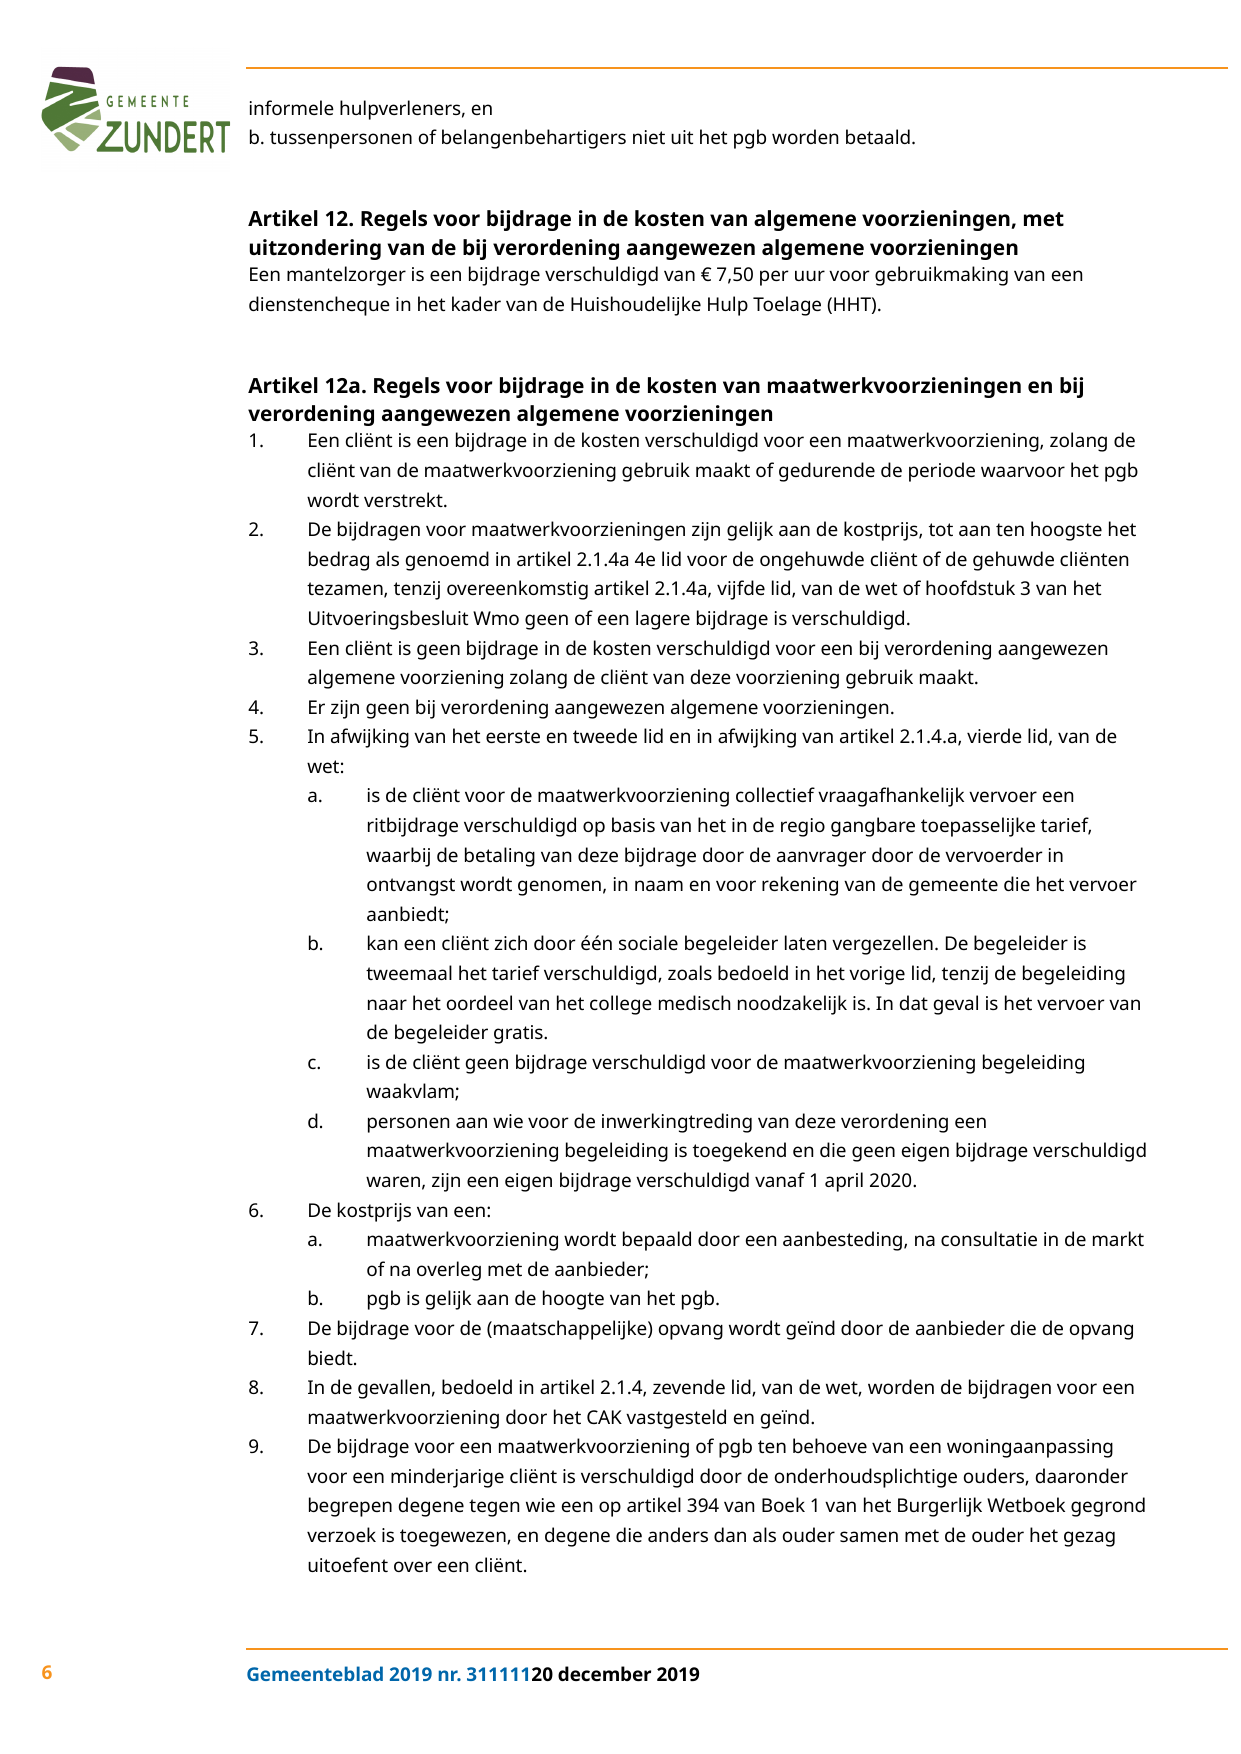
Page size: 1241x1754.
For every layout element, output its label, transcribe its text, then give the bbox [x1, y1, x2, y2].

list kan een cliënt zich door één sociale begeleider laten vergezellen. De begeleider is tweemaal het tarief verschuldigd, zoals bedoeld in het vorige lid, tenzij de begeleiding naar het oordeel van het college medisch noodzakelijk is. In dat geval is het vervoer van de begeleider gratis. [307, 931, 1152, 1045]
text Een mantelzorger is een bijdrage verschuldigd van € 7,50 per uur voor gebruikmaking van een dienstencheque in het kader van de Huishoudelijke Hulp Toelage (HHT). [248, 261, 1152, 317]
list De kostprijs van een: [248, 1197, 1152, 1223]
list De bijdragen voor maatwerkvoorzieningen zijn gelijk aan de kostprijs, tot aan ten hoogste het bedrag als genoemd in artikel 2.1.4a 4e lid voor de ongehuwde cliënt of de gehuwde cliënten tezamen, tenzij overeenkomstig artikel 2.1.4a, vijfde lid, van de wet of hoofdstuk 3 van het Uitvoeringsbesluit Wmo geen of een lagere bijdrage is verschuldigd. [248, 516, 1152, 631]
list De bijdrage voor een maatwerkvoorziening of pgb ten behoeve van een woningaanpassing voor een minderjarige cliënt is verschuldigd door de onderhoudsplichtige ouders, daaronder begrepen degene tegen wie een op artikel 394 van Boek 1 van het Burgerlijk Wetboek gegrond verzoek is toegewezen, en degene die anders dan als ouder samen met de ouder het gezag uitoefent over een cliënt. [248, 1433, 1152, 1578]
text informele hulpverleners, en [248, 95, 1152, 121]
list maatwerkvoorziening wordt bepaald door een aanbesteding, na consultatie in de markt of na overleg met de aanbieder; [307, 1226, 1152, 1282]
list In afwijking van het eerste en tweede lid en in afwijking van artikel 2.1.4.a, vierde lid, van de wet: [248, 723, 1152, 779]
text Artikel 12. Regels voor bijdrage in de kosten van algemene voorzieningen, met uitzondering van de bij verordening aangewezen algemene voorzieningen [248, 204, 1152, 261]
text b. tussenpersonen of belangenbehartigers niet uit het pgb worden betaald. [248, 124, 1152, 150]
list Er zijn geen bij verordening aangewezen algemene voorzieningen. [248, 694, 1152, 720]
list personen aan wie voor de inwerkingtreding van deze verordening een maatwerkvoorziening begeleiding is toegekend en die geen eigen bijdrage verschuldigd waren, zijn een eigen bijdrage verschuldigd vanaf 1 april 2020. [307, 1108, 1152, 1193]
list is de cliënt voor de maatwerkvoorziening collectief vraagafhankelijk vervoer een ritbijdrage verschuldigd op basis van het in de regio gangbare toepasselijke tarief, waarbij de betaling van deze bijdrage door de aanvrager door de vervoerder in ontvangst wordt genomen, in naam en voor rekening van de gemeente die het vervoer aanbiedt; [307, 783, 1152, 927]
list Een cliënt is geen bijdrage in de kosten verschuldigd voor een bij verordening aangewezen algemene voorziening zolang de cliënt van deze voorziening gebruik maakt. [248, 635, 1152, 690]
list De bijdrage voor de (maatschappelijke) opvang wordt geïnd door de aanbieder die de opvang biedt. [248, 1315, 1152, 1371]
picture [41, 47, 231, 172]
list In de gevallen, bedoeld in artikel 2.1.4, zevende lid, van de wet, worden de bijdragen voor een maatwerkvoorziening door het CAK vastgesteld en geïnd. [248, 1374, 1152, 1430]
list is de cliënt geen bijdrage verschuldigd voor de maatwerkvoorziening begeleiding waakvlam; [307, 1049, 1152, 1104]
text Artikel 12a. Regels voor bijdrage in de kosten van maatwerkvoorzieningen en bij verordening aangewezen algemene voorzieningen [248, 371, 1152, 428]
list pgb is gelijk aan de hoogte van het pgb. [307, 1286, 1152, 1311]
list Een cliënt is een bijdrage in de kosten verschuldigd voor een maatwerkvoorziening, zolang de cliënt van de maatwerkvoorziening gebruik maakt of gedurende de periode waarvoor het pgb wordt verstrekt. [248, 428, 1152, 513]
